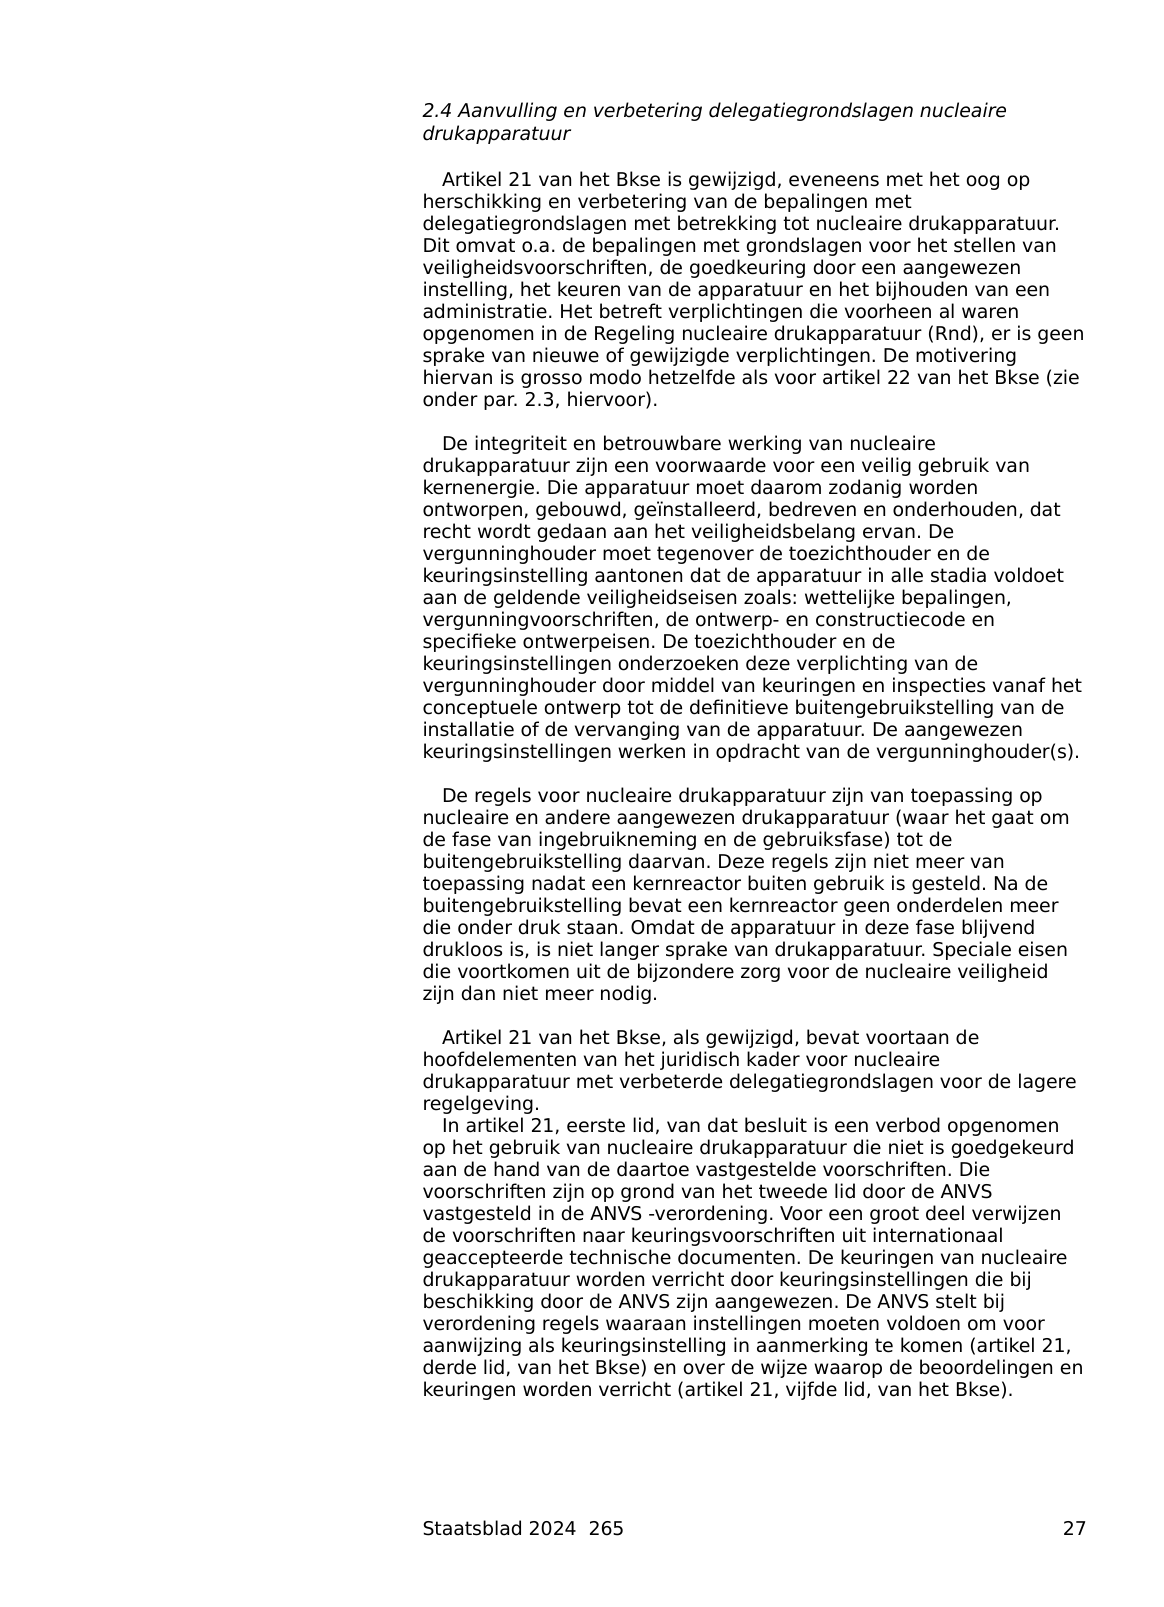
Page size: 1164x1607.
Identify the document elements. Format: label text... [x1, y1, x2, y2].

subtitle 2.4 Aanvulling en verbetering delegatiegrondslagen nucleaire drukapparatuur [422, 100, 1087, 144]
text Artikel 21 van het Bkse, als gewijzigd, bevat voortaan de hoofdelementen van het juridisch kader voor nucleaire drukapparatuur met verbeterde delegatiegrondslagen voor de lagere regelgeving. [422, 1027, 1087, 1115]
text In artikel 21, eerste lid, van dat besluit is een verbod opgenomen op het gebruik van nucleaire drukapparatuur die niet is goedgekeurd aan de hand van de daartoe vastgestelde voorschriften. Die voorschriften zijn op grond van het tweede lid door de ANVS vastgesteld in de ANVS -verordening. Voor een groot deel verwijzen de voorschriften naar keuringsvoorschriften uit internationaal geaccepteerde technische documenten. De keuringen van nucleaire drukapparatuur worden verricht door keuringsinstellingen die bij beschikking door de ANVS zijn aangewezen. De ANVS stelt bij verordening regels waaraan instellingen moeten voldoen om voor aanwijzing als keuringsinstelling in aanmerking te komen (artikel 21, derde lid, van het Bkse) en over de wijze waarop de beoordelingen en keuringen worden verricht (artikel 21, vijfde lid, van het Bkse). [422, 1115, 1087, 1401]
text De regels voor nucleaire drukapparatuur zijn van toepassing op nucleaire en andere aangewezen drukapparatuur (waar het gaat om de fase van ingebruikneming en de gebruiksfase) tot de buitengebruikstelling daarvan. Deze regels zijn niet meer van toepassing nadat een kernreactor buiten gebruik is gesteld. Na de buitengebruikstelling bevat een kernreactor geen onderdelen meer die onder druk staan. Omdat de apparatuur in deze fase blijvend drukloos is, is niet langer sprake van drukapparatuur. Speciale eisen die voortkomen uit de bijzondere zorg voor de nucleaire veiligheid zijn dan niet meer nodig. [422, 785, 1087, 1005]
text Artikel 21 van het Bkse is gewijzigd, eveneens met het oog op herschikking en verbetering van de bepalingen met delegatiegrondslagen met betrekking tot nucleaire drukapparatuur. Dit omvat o.a. de bepalingen met grondslagen voor het stellen van veiligheidsvoorschriften, de goedkeuring door een aangewezen instelling, het keuren van de apparatuur en het bijhouden van een administratie. Het betreft verplichtingen die voorheen al waren opgenomen in de Regeling nucleaire drukapparatuur (Rnd), er is geen sprake van nieuwe of gewijzigde verplichtingen. De motivering hiervan is grosso modo hetzelfde als voor artikel 22 van het Bkse (zie onder par. 2.3, hiervoor). [422, 169, 1087, 411]
text De integriteit en betrouwbare werking van nucleaire drukapparatuur zijn een voorwaarde voor een veilig gebruik van kernenergie. Die apparatuur moet daarom zodanig worden ontworpen, gebouwd, geïnstalleerd, bedreven en onderhouden, dat recht wordt gedaan aan het veiligheidsbelang ervan. De vergunninghouder moet tegenover de toezichthouder en de keuringsinstelling aantonen dat de apparatuur in alle stadia voldoet aan de geldende veiligheidseisen zoals: wettelijke bepalingen, vergunningvoorschriften, de ontwerp- en constructiecode en specifieke ontwerpeisen. De toezichthouder en de keuringsinstellingen onderzoeken deze verplichting van de vergunninghouder door middel van keuringen en inspecties vanaf het conceptuele ontwerp tot de definitieve buitengebruikstelling van de installatie of de vervanging van de apparatuur. De aangewezen keuringsinstellingen werken in opdracht van de vergunninghouder(s). [422, 433, 1087, 763]
